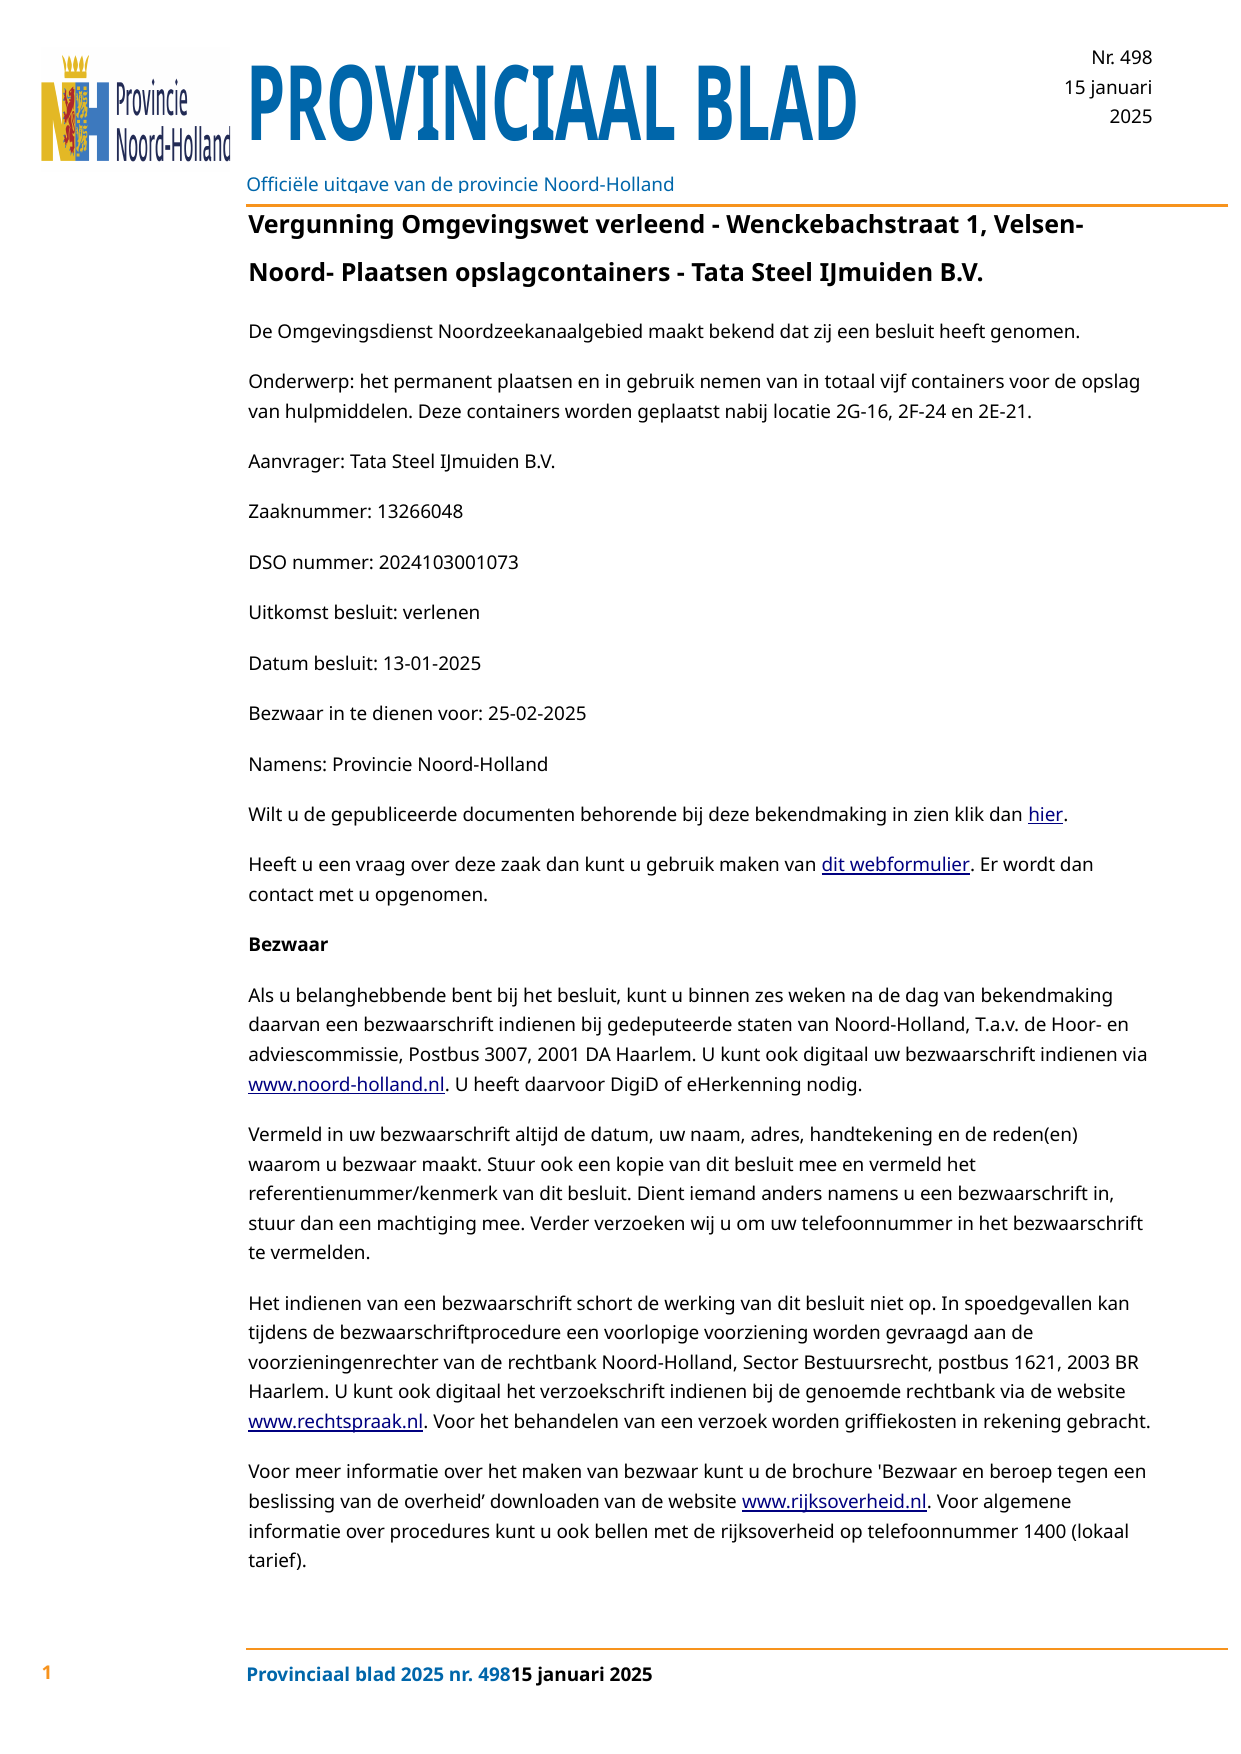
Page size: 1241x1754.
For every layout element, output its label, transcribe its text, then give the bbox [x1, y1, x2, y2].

text Bezwaar [248, 932, 1152, 957]
text Wilt u de gepubliceerde documenten behorende bij deze bekendmaking in zien klik dan hier. [248, 801, 1152, 827]
text Vermeld in uw bezwaarschrift altijd de datum, uw naam, adres, handtekening en de reden(en) waarom u bezwaar maakt. Stuur ook een kopie van dit besluit mee en vermeld het referentienummer/kenmerk van dit besluit. Dient iemand anders namens u een bezwaarschrift in, stuur dan een machtiging mee. Verder verzoeken wij u om uw telefoonnummer in het bezwaarschrift te vermelden. [248, 1121, 1152, 1265]
text Uitkomst besluit: verlenen [248, 599, 1152, 625]
text De Omgevingsdienst Noordzeekanaalgebied maakt bekend dat zij een besluit heeft genomen. [248, 318, 1152, 344]
picture [41, 47, 231, 172]
text Datum besluit: 13-01-2025 [248, 650, 1152, 676]
text Het indienen van een bezwaarschrift schort de werking van dit besluit niet op. In spoedgevallen kan tijdens de bezwaarschriftprocedure een voorlopige voorziening worden gevraagd aan de voorzieningenrechter van de rechtbank Noord-Holland, Sector Bestuursrecht, postbus 1621, 2003 BR Haarlem. U kunt ook digitaal het verzoekschrift indienen bij de genoemde rechtbank via de website www.rechtspraak.nl. Voor het behandelen van een verzoek worden griffiekosten in rekening gebracht. [248, 1290, 1152, 1434]
text Bezwaar in te dienen voor: 25-02-2025 [248, 700, 1152, 726]
text DSO nummer: 2024103001073 [248, 549, 1152, 575]
text Zaaknummer: 13266048 [248, 499, 1152, 524]
text Vergunning Omgevingswet verleend - Wenckebachstraat 1, Velsen-Noord- Plaatsen opslagcontainers - Tata Steel IJmuiden B.V. [248, 207, 1152, 288]
text Namens: Provincie Noord-Holland [248, 751, 1152, 777]
text Aanvrager: Tata Steel IJmuiden B.V. [248, 448, 1152, 474]
text Onderwerp: het permanent plaatsen en in gebruik nemen van in totaal vijf containers voor de opslag van hulpmiddelen. Deze containers worden geplaatst nabij locatie 2G-16, 2F-24 en 2E-21. [248, 368, 1152, 424]
text Heeft u een vraag over deze zaak dan kunt u gebruik maken van dit webformulier. Er wordt dan contact met u opgenomen. [248, 852, 1152, 907]
text Als u belanghebbende bent bij het besluit, kunt u binnen zes weken na de dag van bekendmaking daarvan een bezwaarschrift indienen bij gedeputeerde staten van Noord-Holland, T.a.v. de Hoor- en adviescommissie, Postbus 3007, 2001 DA Haarlem. U kunt ook digitaal uw bezwaarschrift indienen via www.noord-holland.nl. U heeft daarvoor DigiD of eHerkenning nodig. [248, 982, 1152, 1097]
text Voor meer informatie over het maken van bezwaar kunt u de brochure 'Bezwaar en beroep tegen een beslissing van de overheid’ downloaden van de website www.rijksoverheid.nl. Voor algemene informatie over procedures kunt u ook bellen met de rijksoverheid op telefoonnummer 1400 (lokaal tarief). [248, 1459, 1152, 1573]
